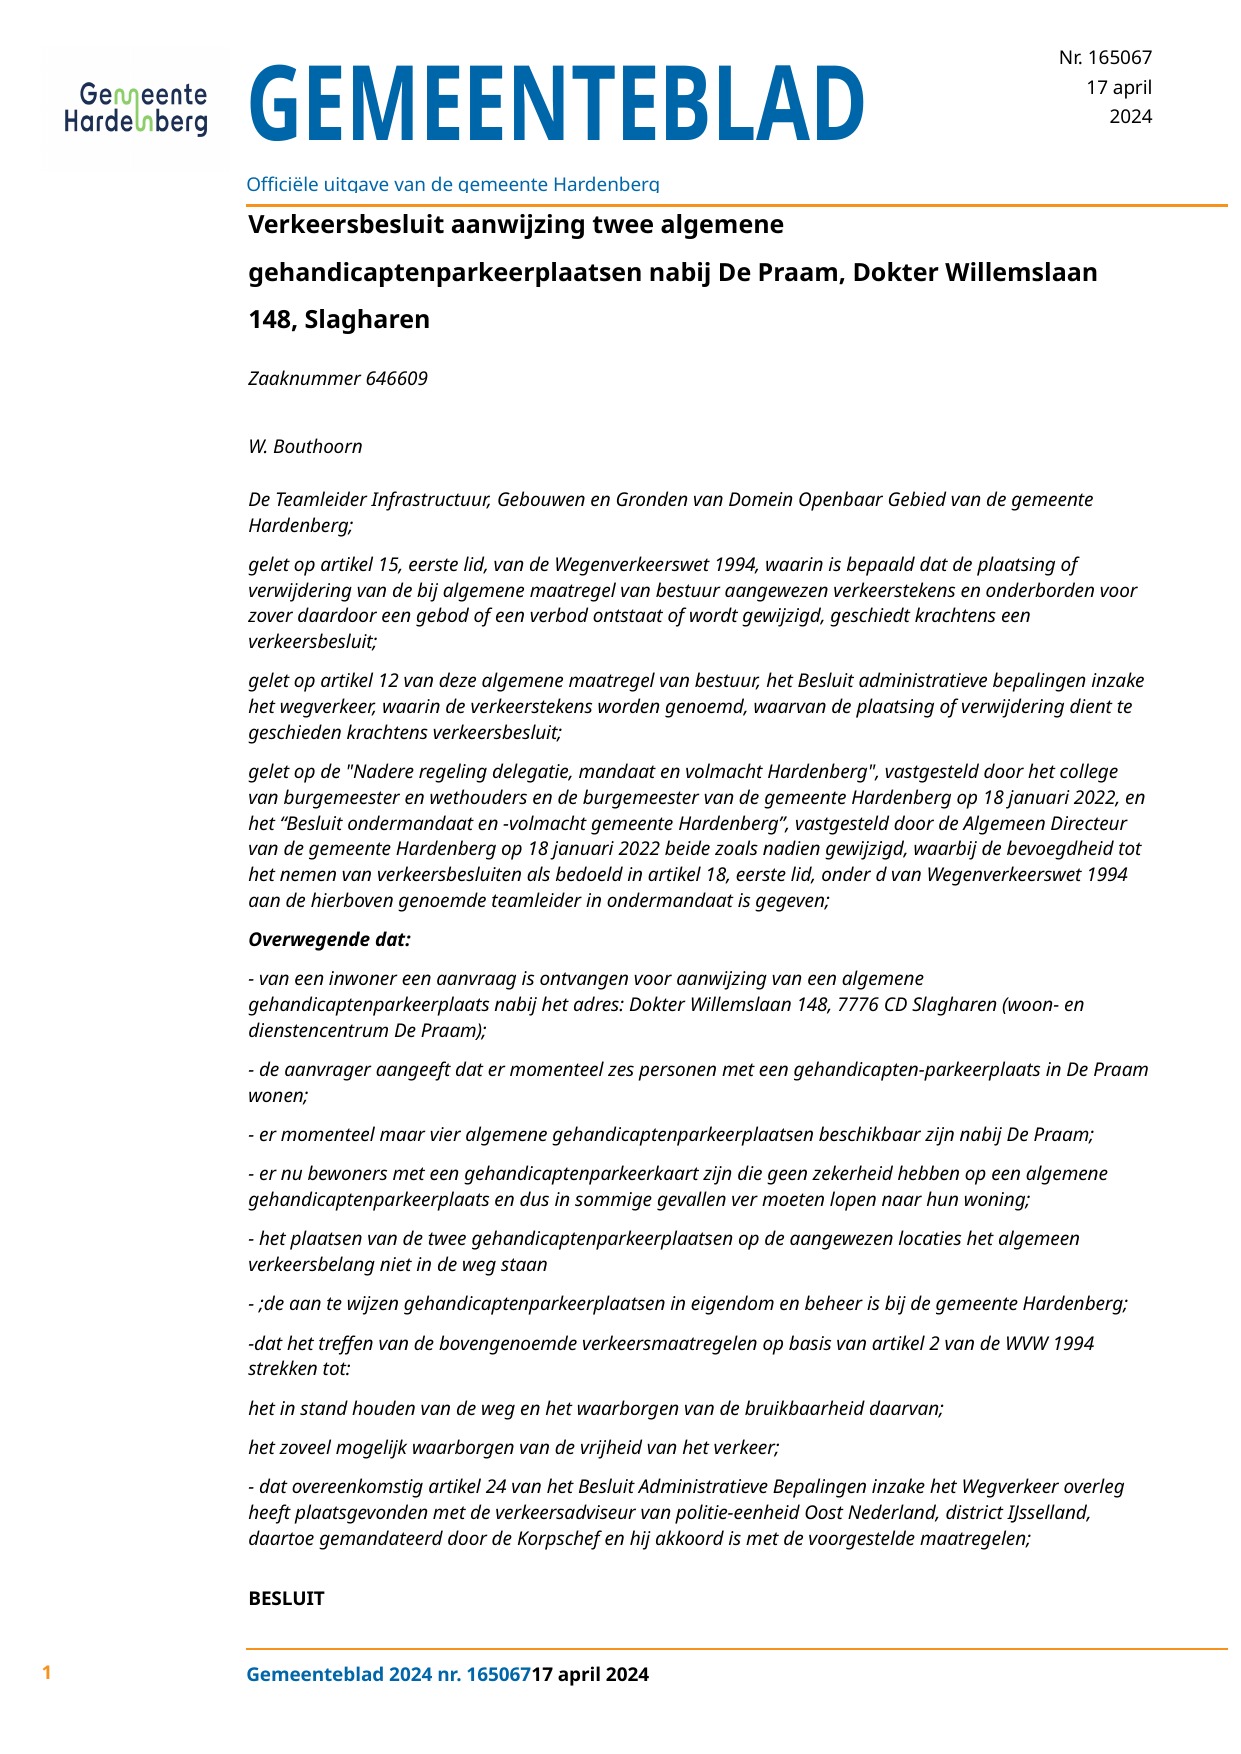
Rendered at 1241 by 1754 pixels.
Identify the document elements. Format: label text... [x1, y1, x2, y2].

text - van een inwoner een aanvraag is ontvangen voor aanwijzing van een algemene gehandicaptenparkeerplaats nabij het adres: Dokter Willemslaan 148, 7776 CD Slagharen (woon- en dienstencentrum De Praam); [248, 965, 1152, 1043]
text gelet op artikel 12 van deze algemene maatregel van bestuur, het Besluit administratieve bepalingen inzake het wegverkeer, waarin de verkeerstekens worden genoemd, waarvan de plaatsing of verwijdering dient te geschieden krachtens verkeersbesluit; [248, 667, 1152, 745]
text - er nu bewoners met een gehandicaptenparkeerkaart zijn die geen zekerheid hebben op een algemene gehandicaptenparkeerplaats en dus in sommige gevallen ver moeten lopen naar hun woning; [248, 1160, 1152, 1212]
text Verkeersbesluit aanwijzing twee algemene gehandicaptenparkeerplaatsen nabij De Praam, Dokter Willemslaan 148, Slagharen [248, 207, 1152, 336]
text - dat overeenkomstig artikel 24 van het Besluit Administratieve Bepalingen inzake het Wegverkeer overleg heeft plaatsgevonden met de verkeersadviseur van politie-eenheid Oost Nederland, district IJsselland, daartoe gemandateerd door de Korpschef en hij akkoord is met de voorgestelde maatregelen; [248, 1473, 1152, 1550]
text De Teamleider Infrastructuur, Gebouwen en Gronden van Domein Openbaar Gebied van de gemeente Hardenberg; [248, 486, 1152, 537]
text het in stand houden van de weg en het waarborgen van de bruikbaarheid daarvan; [248, 1395, 1152, 1420]
text Zaaknummer 646609 [248, 366, 1152, 391]
text - ;de aan te wijzen gehandicaptenparkeerplaatsen in eigendom en beheer is bij de gemeente Hardenberg; [248, 1290, 1152, 1316]
text het zoveel mogelijk waarborgen van de vrijheid van het verkeer; [248, 1434, 1152, 1460]
text gelet op artikel 15, eerste lid, van de Wegenverkeerswet 1994, waarin is bepaald dat de plaatsing of verwijdering van de bij algemene maatregel van bestuur aangewezen verkeerstekens en onderborden voor zover daardoor een gebod of een verbod ontstaat of wordt gewijzigd, geschiedt krachtens een verkeersbesluit; [248, 551, 1152, 654]
picture [41, 47, 231, 172]
text gelet op de "Nadere regeling delegatie, mandaat en volmacht Hardenberg", vastgesteld door het college van burgemeester en wethouders en de burgemeester van de gemeente Hardenberg op 18 januari 2022, en het “Besluit ondermandaat en -volmacht gemeente Hardenberg”, vastgesteld door de Algemeen Directeur van de gemeente Hardenberg op 18 januari 2022 beide zoals nadien gewijzigd, waarbij de bevoegdheid tot het nemen van verkeersbesluiten als bedoeld in artikel 18, eerste lid, onder d van Wegenverkeerswet 1994 aan de hierboven genoemde teamleider in ondermandaat is gegeven; [248, 758, 1152, 913]
text - het plaatsen van de twee gehandicaptenparkeerplaatsen op de aangewezen locaties het algemeen verkeersbelang niet in de weg staan [248, 1225, 1152, 1277]
text - de aanvrager aangeeft dat er momenteel zes personen met een gehandicapten-parkeerplaats in De Praam wonen; [248, 1056, 1152, 1108]
text - er momenteel maar vier algemene gehandicaptenparkeerplaatsen beschikbaar zijn nabij De Praam; [248, 1121, 1152, 1147]
text Overwegende dat: [248, 926, 1152, 952]
text W. Bouthoorn [248, 433, 1152, 459]
text -dat het treffen van de bovengenoemde verkeersmaatregelen op basis van artikel 2 van de WVW 1994 strekken tot: [248, 1330, 1152, 1381]
text BESLUIT [248, 1585, 1152, 1611]
